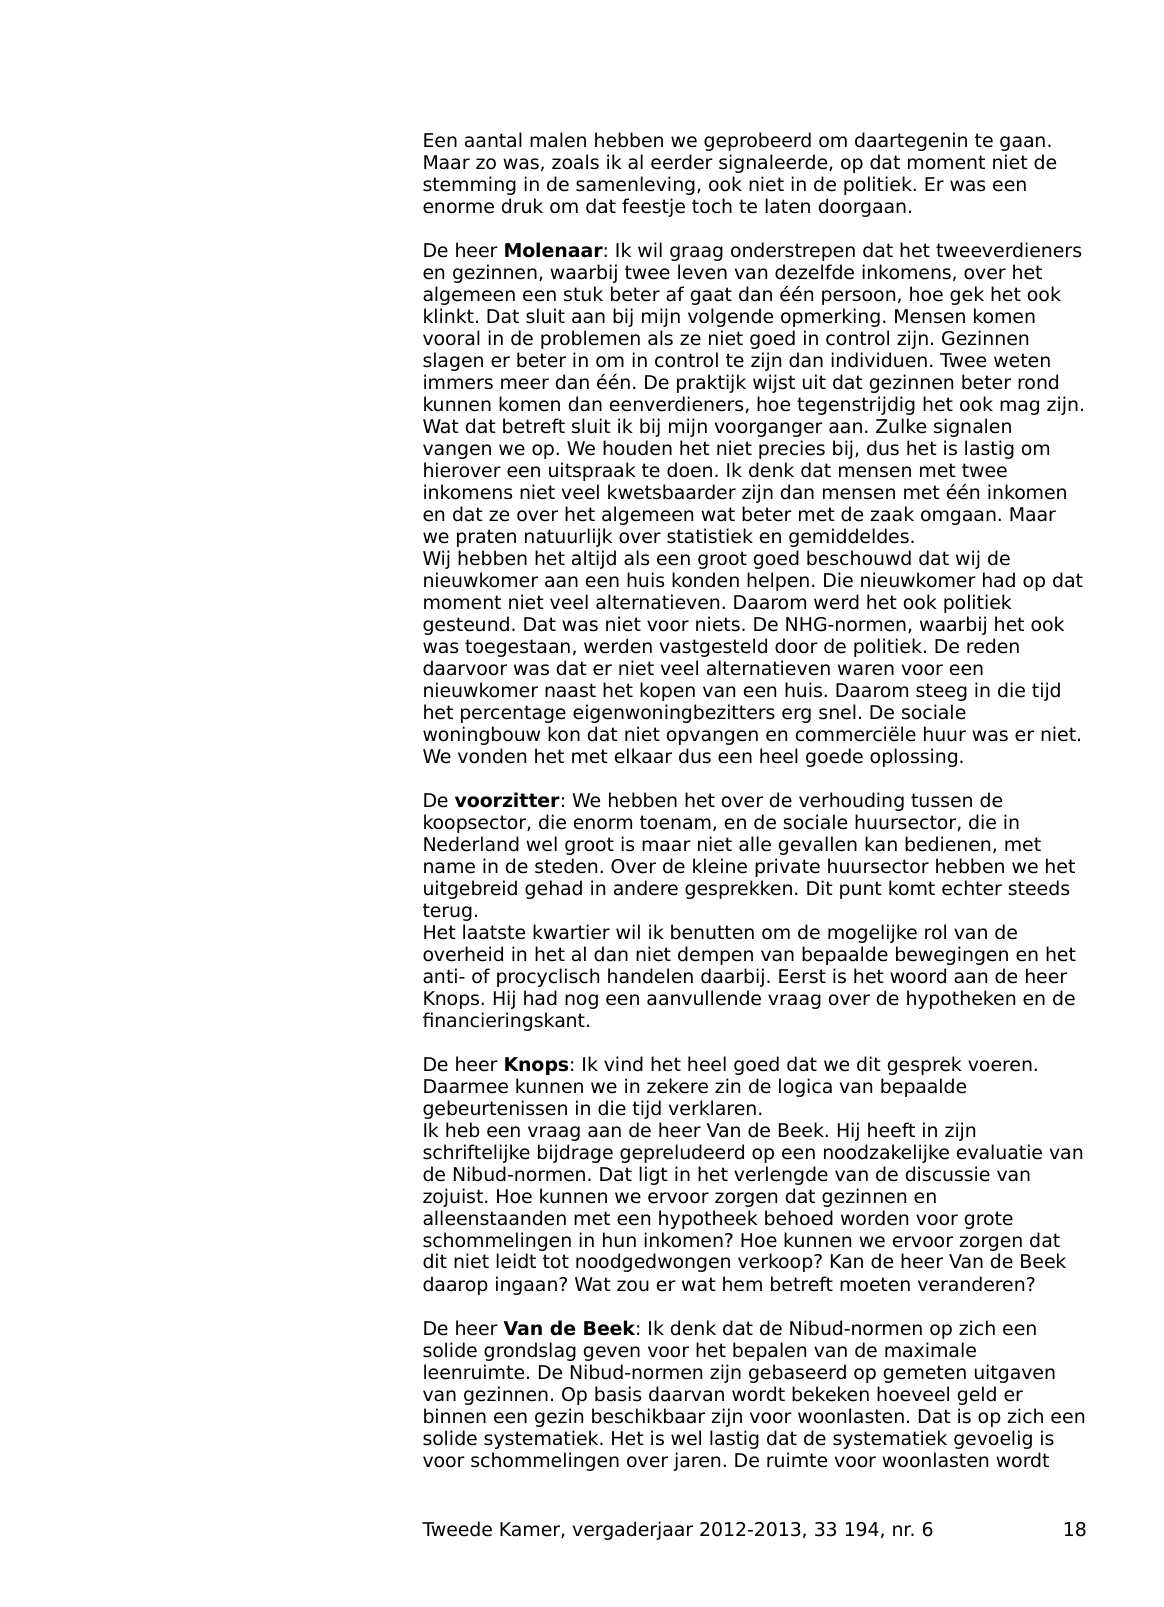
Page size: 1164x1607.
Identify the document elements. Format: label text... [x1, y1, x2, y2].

text Een aantal malen hebben we geprobeerd om daartegenin te gaan. Maar zo was, zoals ik al eerder signaleerde, op dat moment niet de stemming in de samenleving, ook niet in de politiek. Er was een enorme druk om dat feestje toch te laten doorgaan. [422, 130, 1087, 218]
text Het laatste kwartier wil ik benutten om de mogelijke rol van de overheid in het al dan niet dempen van bepaalde bewegingen en het anti- of procyclisch handelen daarbij. Eerst is het woord aan de heer Knops. Hij had nog een aanvullende vraag over de hypotheken en de financieringskant. [422, 922, 1087, 1031]
text De heer Van de Beek: Ik denk dat de Nibud-normen op zich een solide grondslag geven voor het bepalen van de maximale leenruimte. De Nibud-normen zijn gebaseerd op gemeten uitgaven van gezinnen. Op basis daarvan wordt bekeken hoeveel geld er binnen een gezin beschikbaar zijn voor woonlasten. Dat is op zich een solide systematiek. Het is wel lastig dat de systematiek gevoelig is voor schommelingen over jaren. De ruimte voor woonlasten wordt [422, 1318, 1087, 1471]
text De voorzitter: We hebben het over de verhouding tussen de koopsector, die enorm toenam, en de sociale huursector, die in Nederland wel groot is maar niet alle gevallen kan bedienen, met name in de steden. Over de kleine private huursector hebben we het uitgebreid gehad in andere gesprekken. Dit punt komt echter steeds terug. [422, 790, 1087, 922]
text De heer Molenaar: Ik wil graag onderstrepen dat het tweeverdieners en gezinnen, waarbij twee leven van dezelfde inkomens, over het algemeen een stuk beter af gaat dan één persoon, hoe gek het ook klinkt. Dat sluit aan bij mijn volgende opmerking. Mensen komen vooral in de problemen als ze niet goed in control zijn. Gezinnen slagen er beter in om in control te zijn dan individuen. Twee weten immers meer dan één. De praktijk wijst uit dat gezinnen beter rond kunnen komen dan eenverdieners, hoe tegenstrijdig het ook mag zijn. Wat dat betreft sluit ik bij mijn voorganger aan. Zulke signalen vangen we op. We houden het niet precies bij, dus het is lastig om hierover een uitspraak te doen. Ik denk dat mensen met twee inkomens niet veel kwetsbaarder zijn dan mensen met één inkomen en dat ze over het algemeen wat beter met de zaak omgaan. Maar we praten natuurlijk over statistiek en gemiddeldes. [422, 240, 1087, 548]
text Ik heb een vraag aan de heer Van de Beek. Hij heeft in zijn schriftelijke bijdrage gepreludeerd op een noodzakelijke evaluatie van de Nibud-normen. Dat ligt in het verlengde van de discussie van zojuist. Hoe kunnen we ervoor zorgen dat gezinnen en alleenstaanden met een hypotheek behoed worden voor grote schommelingen in hun inkomen? Hoe kunnen we ervoor zorgen dat dit niet leidt tot noodgedwongen verkoop? Kan de heer Van de Beek daarop ingaan? Wat zou er wat hem betreft moeten veranderen? [422, 1119, 1087, 1295]
text Wij hebben het altijd als een groot goed beschouwd dat wij de nieuwkomer aan een huis konden helpen. Die nieuwkomer had op dat moment niet veel alternatieven. Daarom werd het ook politiek gesteund. Dat was niet voor niets. De NHG-normen, waarbij het ook was toegestaan, werden vastgesteld door de politiek. De reden daarvoor was dat er niet veel alternatieven waren voor een nieuwkomer naast het kopen van een huis. Daarom steeg in die tijd het percentage eigenwoningbezitters erg snel. De sociale woningbouw kon dat niet opvangen en commerciële huur was er niet. We vonden het met elkaar dus een heel goede oplossing. [422, 548, 1087, 767]
text De heer Knops: Ik vind het heel goed dat we dit gesprek voeren. Daarmee kunnen we in zekere zin de logica van bepaalde gebeurtenissen in die tijd verklaren. [422, 1054, 1087, 1119]
